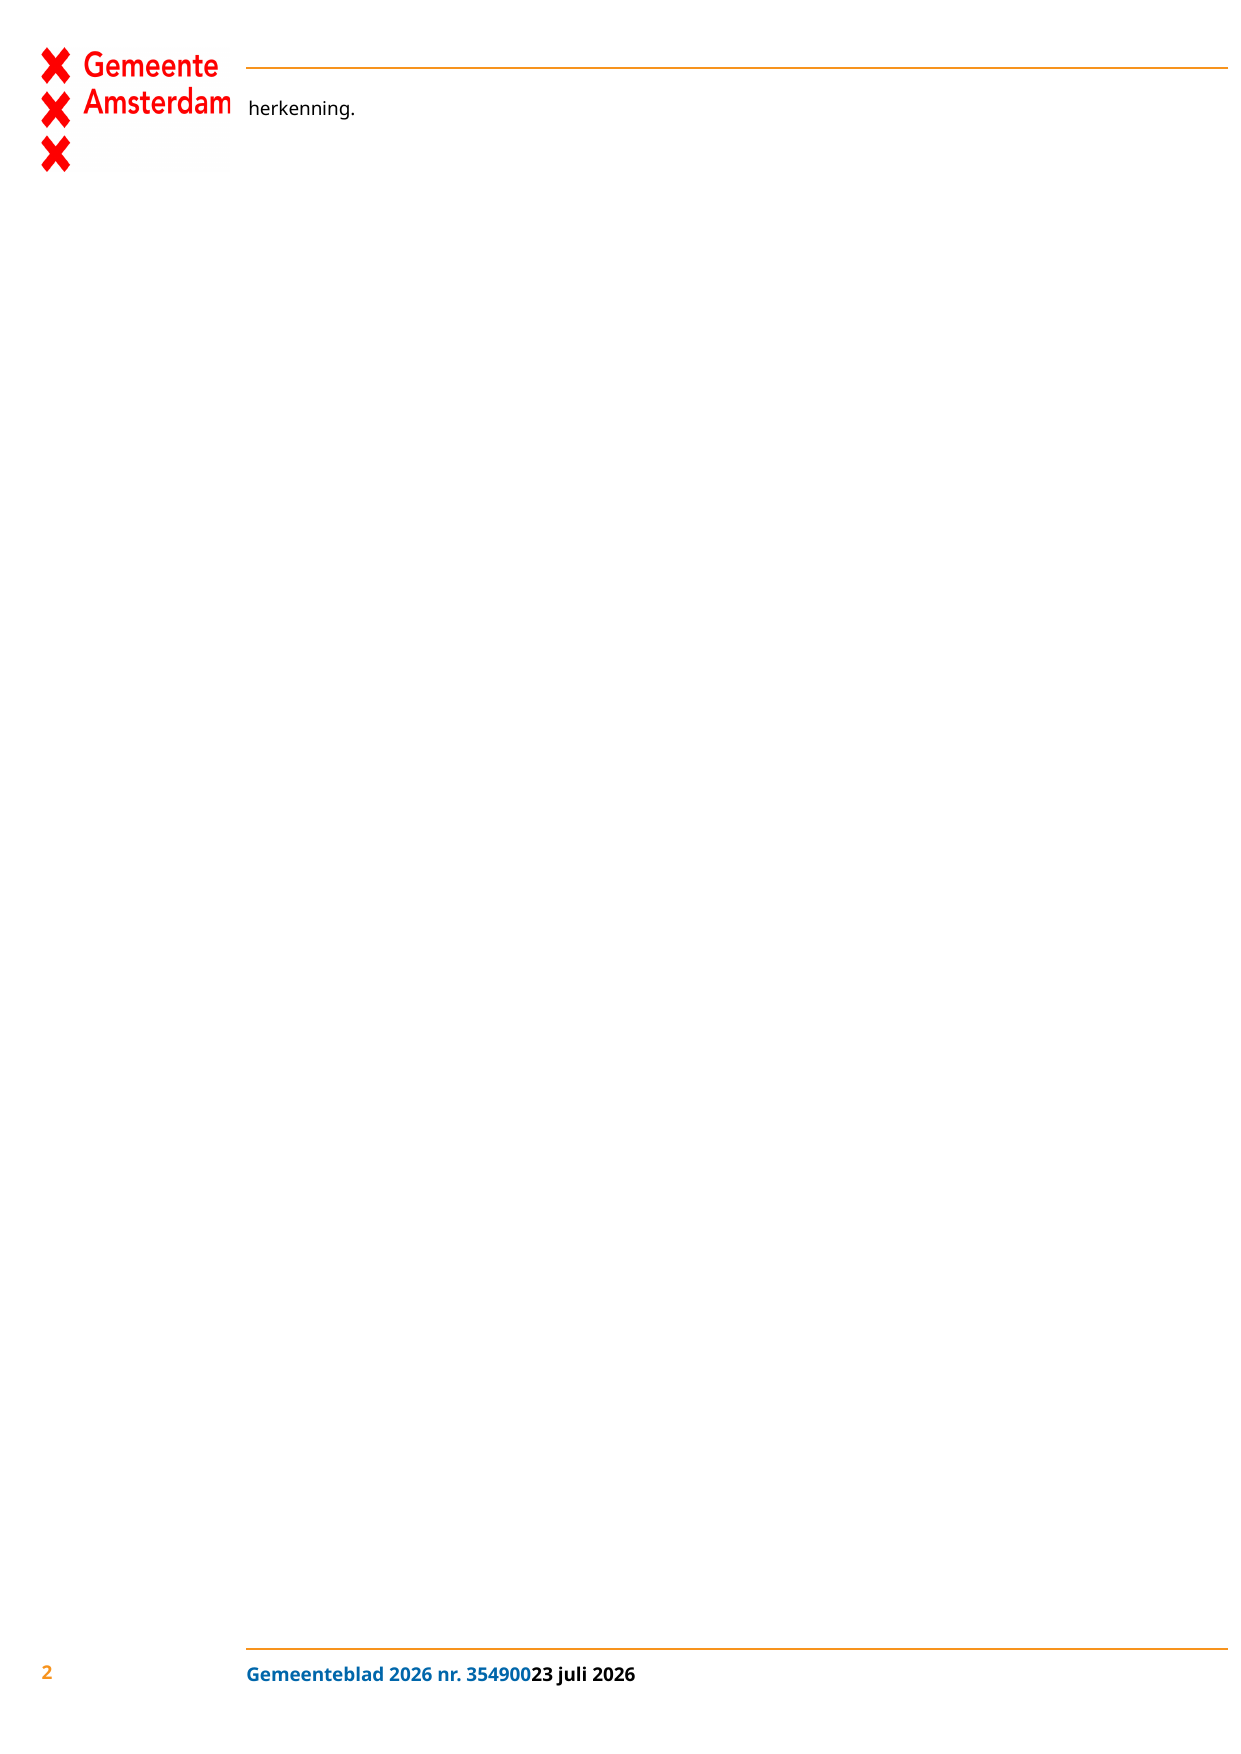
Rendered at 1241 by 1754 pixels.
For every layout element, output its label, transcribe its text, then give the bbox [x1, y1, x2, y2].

text herkenning. [248, 95, 1152, 121]
picture [41, 47, 231, 172]
